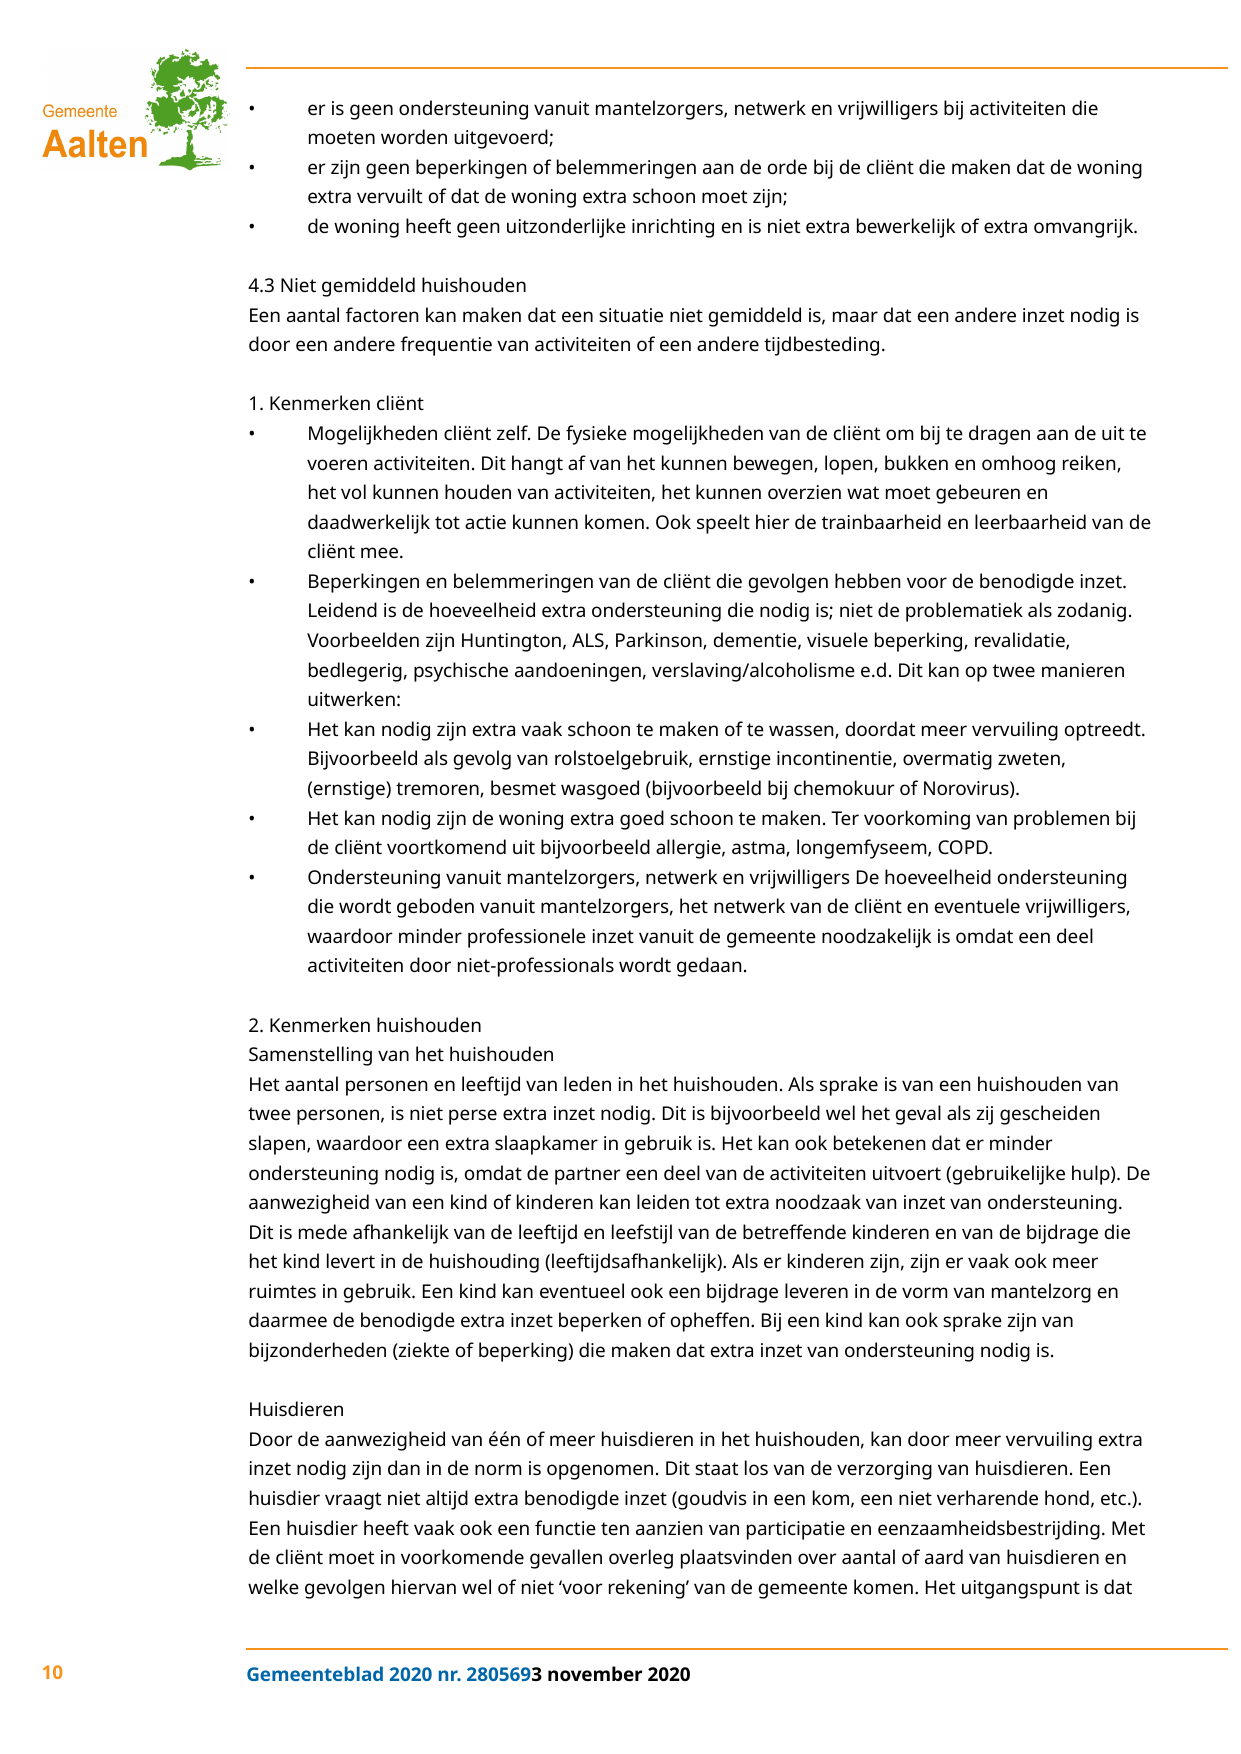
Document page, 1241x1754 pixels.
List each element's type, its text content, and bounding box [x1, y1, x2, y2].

picture [41, 47, 231, 172]
list Het kan nodig zijn de woning extra goed schoon te maken. Ter voorkoming van problemen bij de cliënt voortkomend uit bijvoorbeeld allergie, astma, longemfyseem, COPD. [248, 805, 1152, 860]
text 2. Kenmerken huishouden [248, 1012, 1152, 1038]
text Een aantal factoren kan maken dat een situatie niet gemiddeld is, maar dat een andere inzet nodig is door een andere frequentie van activiteiten of een andere tijdbesteding. [248, 302, 1152, 357]
list de woning heeft geen uitzonderlijke inrichting en is niet extra bewerkelijk of extra omvangrijk. [248, 213, 1152, 239]
list Het kan nodig zijn extra vaak schoon te maken of te wassen, doordat meer vervuiling optreedt. Bijvoorbeeld als gevolg van rolstoelgebruik, ernstige incontinentie, overmatig zweten, (ernstige) tremoren, besmet wasgoed (bijvoorbeeld bij chemokuur of Norovirus). [248, 716, 1152, 801]
text Door de aanwezigheid van één of meer huisdieren in het huishouden, kan door meer vervuiling extra inzet nodig zijn dan in de norm is opgenomen. Dit staat los van de verzorging van huisdieren. Een huisdier vraagt niet altijd extra benodigde inzet (goudvis in een kom, een niet verharende hond, etc.). Een huisdier heeft vaak ook een functie ten aanzien van participatie en eenzaamheidsbestrijding. Met de cliënt moet in voorkomende gevallen overleg plaatsvinden over aantal of aard van huisdieren en welke gevolgen hiervan wel of niet ‘voor rekening’ van de gemeente komen. Het uitgangspunt is dat [248, 1426, 1152, 1600]
list Ondersteuning vanuit mantelzorgers, netwerk en vrijwilligers De hoeveelheid ondersteuning die wordt geboden vanuit mantelzorgers, het netwerk van de cliënt en eventuele vrijwilligers, waardoor minder professionele inzet vanuit de gemeente noodzakelijk is omdat een deel activiteiten door niet-professionals wordt gedaan. [248, 864, 1152, 978]
text 1. Kenmerken cliënt [248, 391, 1152, 416]
list Mogelijkheden cliënt zelf. De fysieke mogelijkheden van de cliënt om bij te dragen aan de uit te voeren activiteiten. Dit hangt af van het kunnen bewegen, lopen, bukken en omhoog reiken, het vol kunnen houden van activiteiten, het kunnen overzien wat moet gebeuren en daadwerkelijk tot actie kunnen komen. Ook speelt hier de trainbaarheid en leerbaarheid van de cliënt mee. [248, 420, 1152, 564]
text Huisdieren [248, 1396, 1152, 1422]
list er is geen ondersteuning vanuit mantelzorgers, netwerk en vrijwilligers bij activiteiten die moeten worden uitgevoerd; [248, 95, 1152, 150]
text Het aantal personen en leeftijd van leden in het huishouden. Als sprake is van een huishouden van twee personen, is niet perse extra inzet nodig. Dit is bijvoorbeeld wel het geval als zij gescheiden slapen, waardoor een extra slaapkamer in gebruik is. Het kan ook betekenen dat er minder ondersteuning nodig is, omdat de partner een deel van de activiteiten uitvoert (gebruikelijke hulp). De aanwezigheid van een kind of kinderen kan leiden tot extra noodzaak van inzet van ondersteuning. Dit is mede afhankelijk van de leeftijd en leefstijl van de betreffende kinderen en van de bijdrage die het kind levert in de huishouding (leeftijdsafhankelijk). Als er kinderen zijn, zijn er vaak ook meer ruimtes in gebruik. Een kind kan eventueel ook een bijdrage leveren in de vorm van mantelzorg en daarmee de benodigde extra inzet beperken of opheffen. Bij een kind kan ook sprake zijn van bijzonderheden (ziekte of beperking) die maken dat extra inzet van ondersteuning nodig is. [248, 1071, 1152, 1363]
list er zijn geen beperkingen of belemmeringen aan de orde bij de cliënt die maken dat de woning extra vervuilt of dat de woning extra schoon moet zijn; [248, 154, 1152, 209]
text Samenstelling van het huishouden [248, 1041, 1152, 1067]
list Beperkingen en belemmeringen van de cliënt die gevolgen hebben voor de benodigde inzet. Leidend is de hoeveelheid extra ondersteuning die nodig is; niet de problematiek als zodanig. Voorbeelden zijn Huntington, ALS, Parkinson, dementie, visuele beperking, revalidatie, bedlegerig, psychische aandoeningen, verslaving/alcoholisme e.d. Dit kan op twee manieren uitwerken: [248, 568, 1152, 712]
text 4.3 Niet gemiddeld huishouden [248, 272, 1152, 298]
